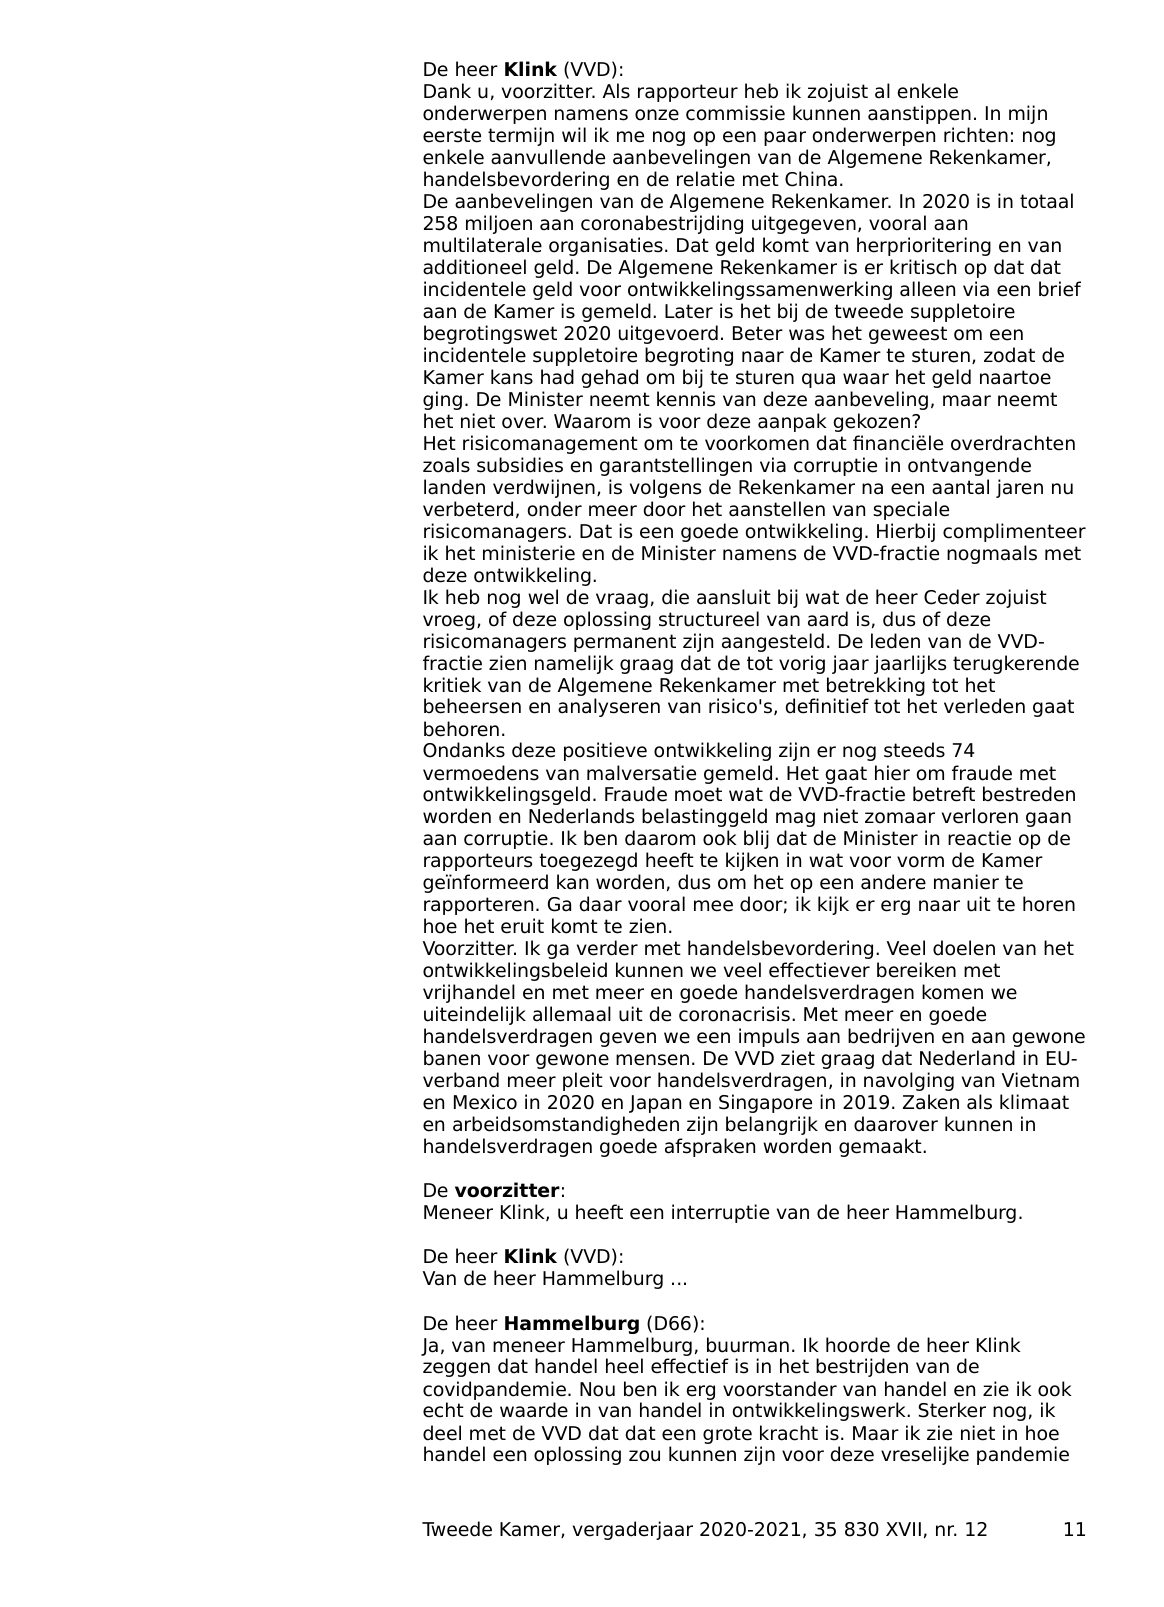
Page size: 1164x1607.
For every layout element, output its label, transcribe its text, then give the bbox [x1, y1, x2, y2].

text Ja, van meneer Hammelburg, buurman. Ik hoorde de heer Klink zeggen dat handel heel effectief is in het bestrijden van de covidpandemie. Nou ben ik erg voorstander van handel en zie ik ook echt de waarde in van handel in ontwikkelingswerk. Sterker nog, ik deel met de VVD dat dat een grote kracht is. Maar ik zie niet in hoe handel een oplossing zou kunnen zijn voor deze vreselijke pandemie [422, 1334, 1087, 1466]
text Ondanks deze positieve ontwikkeling zijn er nog steeds 74 vermoedens van malversatie gemeld. Het gaat hier om fraude met ontwikkelingsgeld. Fraude moet wat de VVD-fractie betreft bestreden worden en Nederlands belastinggeld mag niet zomaar verloren gaan aan corruptie. Ik ben daarom ook blij dat de Minister in reactie op de rapporteurs toegezegd heeft te kijken in wat voor vorm de Kamer geïnformeerd kan worden, dus om het op een andere manier te rapporteren. Ga daar vooral mee door; ik kijk er erg naar uit te horen hoe het eruit komt te zien. [422, 740, 1087, 938]
text De aanbevelingen van de Algemene Rekenkamer. In 2020 is in totaal 258 miljoen aan coronabestrijding uitgegeven, vooral aan multilaterale organisaties. Dat geld komt van herprioritering en van additioneel geld. De Algemene Rekenkamer is er kritisch op dat dat incidentele geld voor ontwikkelingssamenwerking alleen via een brief aan de Kamer is gemeld. Later is het bij de tweede suppletoire begrotingswet 2020 uitgevoerd. Beter was het geweest om een incidentele suppletoire begroting naar de Kamer te sturen, zodat de Kamer kans had gehad om bij te sturen qua waar het geld naartoe ging. De Minister neemt kennis van deze aanbeveling, maar neemt het niet over. Waarom is voor deze aanpak gekozen? [422, 191, 1087, 433]
text Meneer Klink, u heeft een interruptie van de heer Hammelburg. [422, 1202, 1087, 1224]
text Van de heer Hammelburg ... [422, 1268, 1087, 1290]
text De heer Klink (VVD): [422, 1246, 1087, 1268]
text Het risicomanagement om te voorkomen dat financiële overdrachten zoals subsidies en garantstellingen via corruptie in ontvangende landen verdwijnen, is volgens de Rekenkamer na een aantal jaren nu verbeterd, onder meer door het aanstellen van speciale risicomanagers. Dat is een goede ontwikkeling. Hierbij complimenteer ik het ministerie en de Minister namens de VVD-fractie nogmaals met deze ontwikkeling. [422, 433, 1087, 587]
text De voorzitter: [422, 1180, 1087, 1202]
text De heer Klink (VVD): [422, 59, 1087, 81]
text Dank u, voorzitter. Als rapporteur heb ik zojuist al enkele onderwerpen namens onze commissie kunnen aanstippen. In mijn eerste termijn wil ik me nog op een paar onderwerpen richten: nog enkele aanvullende aanbevelingen van de Algemene Rekenkamer, handelsbevordering en de relatie met China. [422, 81, 1087, 191]
text Ik heb nog wel de vraag, die aansluit bij wat de heer Ceder zojuist vroeg, of deze oplossing structureel van aard is, dus of deze risicomanagers permanent zijn aangesteld. De leden van de VVD-fractie zien namelijk graag dat de tot vorig jaar jaarlijks terugkerende kritiek van de Algemene Rekenkamer met betrekking tot het beheersen en analyseren van risico's, definitief tot het verleden gaat behoren. [422, 587, 1087, 740]
text Voorzitter. Ik ga verder met handelsbevordering. Veel doelen van het ontwikkelingsbeleid kunnen we veel effectiever bereiken met vrijhandel en met meer en goede handelsverdragen komen we uiteindelijk allemaal uit de coronacrisis. Met meer en goede handelsverdragen geven we een impuls aan bedrijven en aan gewone banen voor gewone mensen. De VVD ziet graag dat Nederland in EU-verband meer pleit voor handelsverdragen, in navolging van Vietnam en Mexico in 2020 en Japan en Singapore in 2019. Zaken als klimaat en arbeidsomstandigheden zijn belangrijk en daarover kunnen in handelsverdragen goede afspraken worden gemaakt. [422, 938, 1087, 1158]
text De heer Hammelburg (D66): [422, 1312, 1087, 1334]
